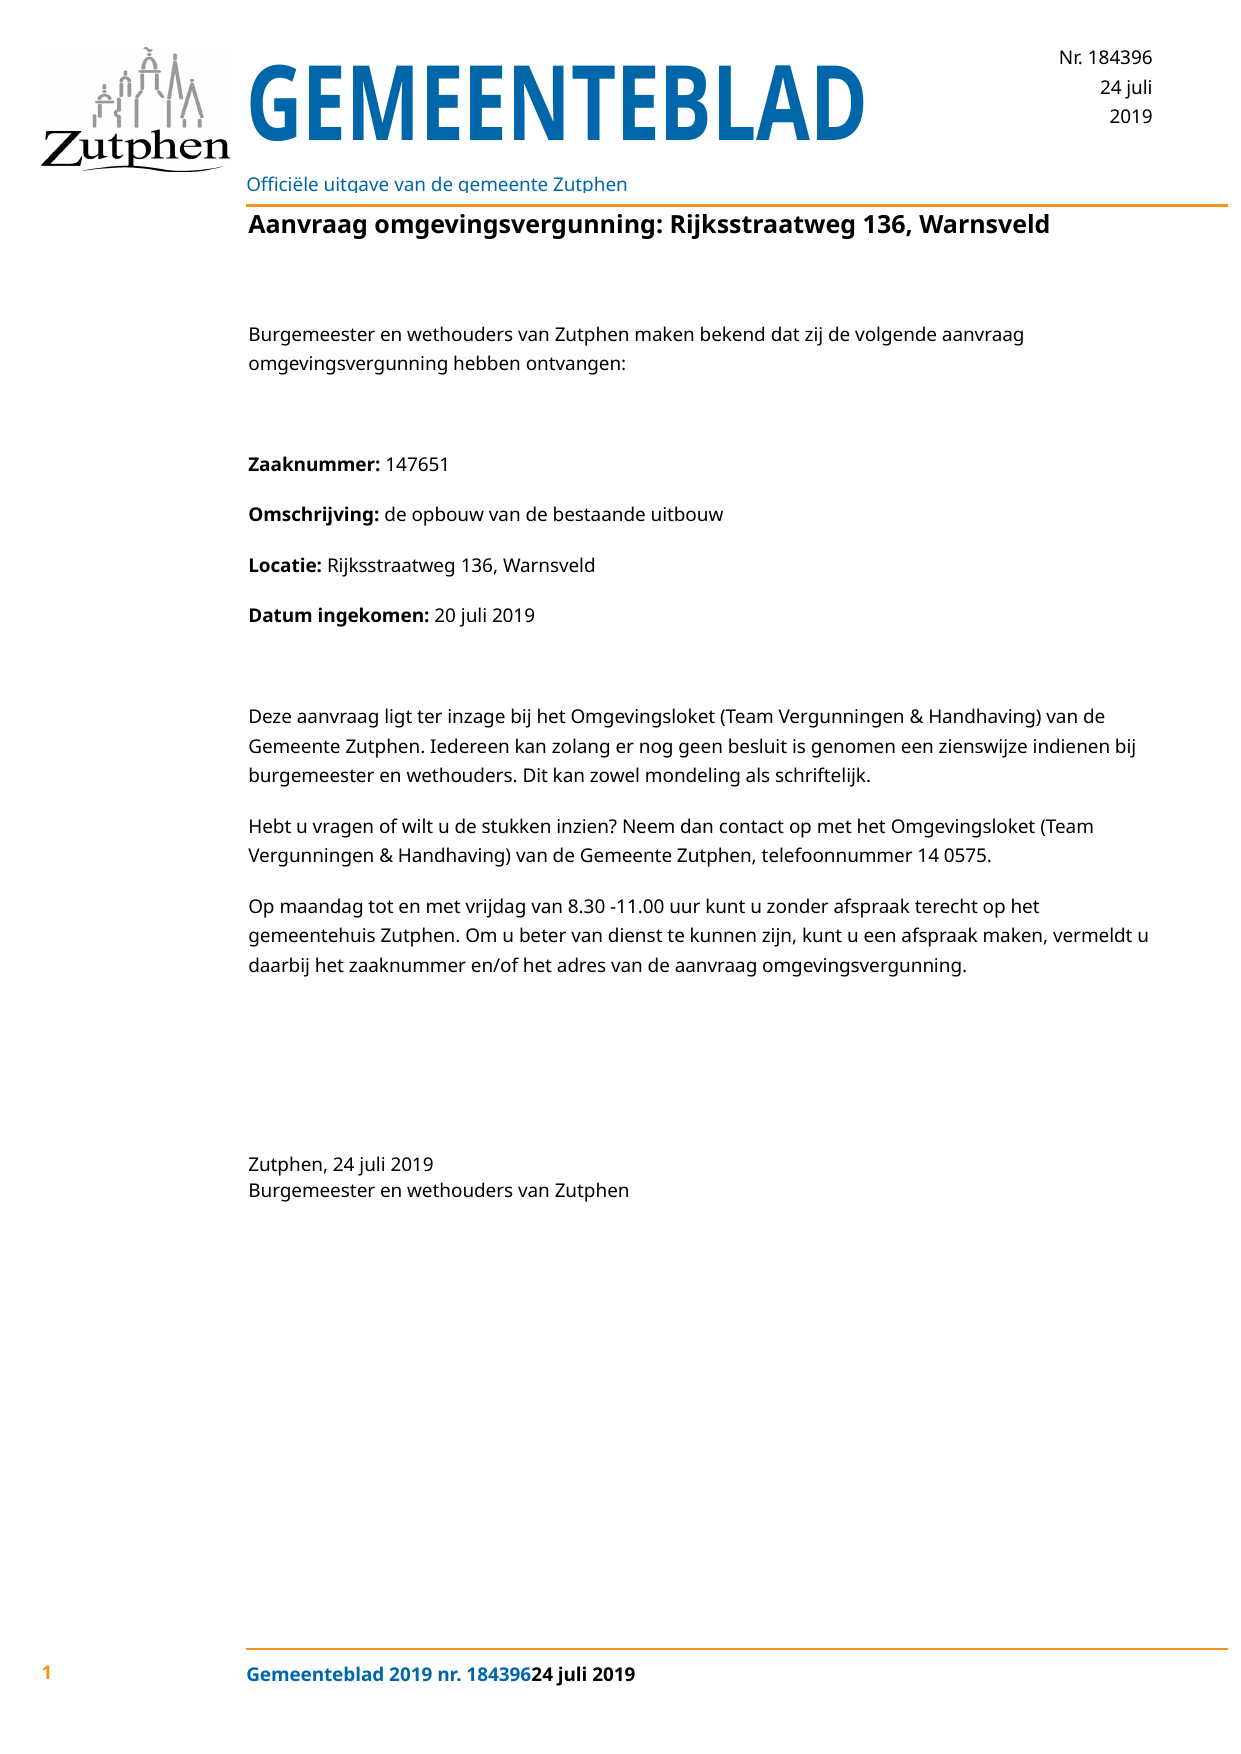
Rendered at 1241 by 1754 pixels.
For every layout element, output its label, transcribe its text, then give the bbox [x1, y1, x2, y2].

text Locatie: Rijksstraatweg 136, Warnsveld [248, 552, 1152, 578]
text Aanvraag omgevingsvergunning: Rijksstraatweg 136, Warnsveld [248, 207, 1152, 241]
text Deze aanvraag ligt ter inzage bij het Omgevingsloket (Team Vergunningen & Handhaving) van de Gemeente Zutphen. Iedereen kan zolang er nog geen besluit is genomen een zienswijze indienen bij burgemeester en wethouders. Dit kan zowel mondeling als schriftelijk. [248, 703, 1152, 788]
text Burgemeester en wethouders van Zutphen maken bekend dat zij de volgende aanvraag omgevingsvergunning hebben ontvangen: [248, 321, 1152, 376]
text Datum ingekomen: 20 juli 2019 [248, 602, 1152, 628]
text Burgemeester en wethouders van Zutphen [248, 1177, 1152, 1202]
text Omschrijving: de opbouw van de bestaande uitbouw [248, 502, 1152, 527]
text Zaaknummer: 147651 [248, 451, 1152, 477]
picture [41, 47, 231, 172]
text Zutphen, 24 juli 2019 [248, 1151, 1152, 1177]
text Hebt u vragen of wilt u de stukken inzien? Neem dan contact op met het Omgevingsloket (Team Vergunningen & Handhaving) van de Gemeente Zutphen, telefoonnummer 14 0575. [248, 813, 1152, 868]
text Op maandag tot en met vrijdag van 8.30 -11.00 uur kunt u zonder afspraak terecht op het gemeentehuis Zutphen. Om u beter van dienst te kunnen zijn, kunt u een afspraak maken, vermeldt u daarbij het zaaknummer en/of het adres van de aanvraag omgevingsvergunning. [248, 893, 1152, 978]
